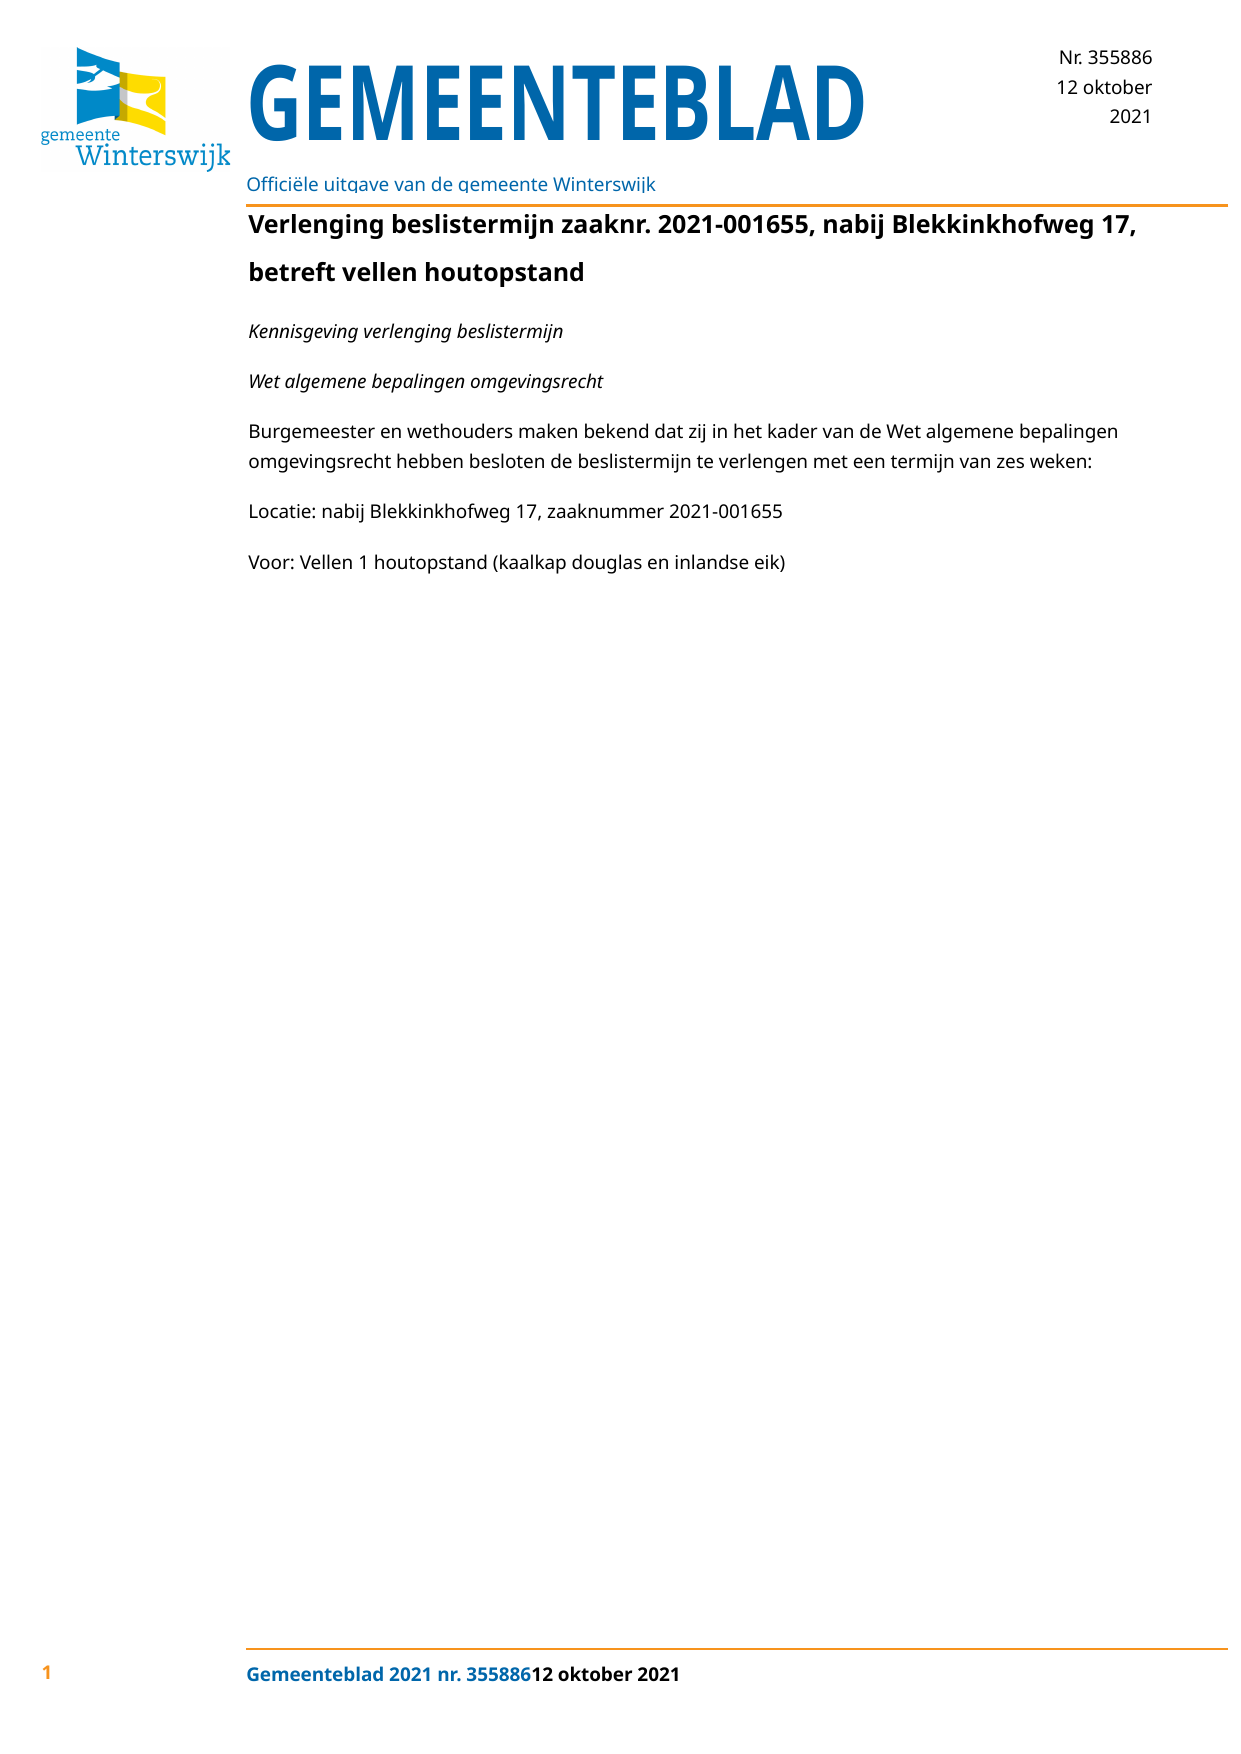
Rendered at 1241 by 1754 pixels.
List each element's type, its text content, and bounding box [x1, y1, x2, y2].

text Kennisgeving verlenging beslistermijn [248, 318, 1152, 344]
text Wet algemene bepalingen omgevingsrecht [248, 368, 1152, 394]
text Burgemeester en wethouders maken bekend dat zij in het kader van de Wet algemene bepalingen omgevingsrecht hebben besloten de beslistermijn te verlengen met een termijn van zes weken: [248, 419, 1152, 474]
text Voor: Vellen 1 houtopstand (kaalkap douglas en inlandse eik) [248, 549, 1152, 575]
text Verlenging beslistermijn zaaknr. 2021-001655, nabij Blekkinkhofweg 17, betreft vellen houtopstand [248, 207, 1152, 288]
text Locatie: nabij Blekkinkhofweg 17, zaaknummer 2021-001655 [248, 499, 1152, 524]
picture [41, 47, 231, 172]
picture [225, 153, 231, 162]
